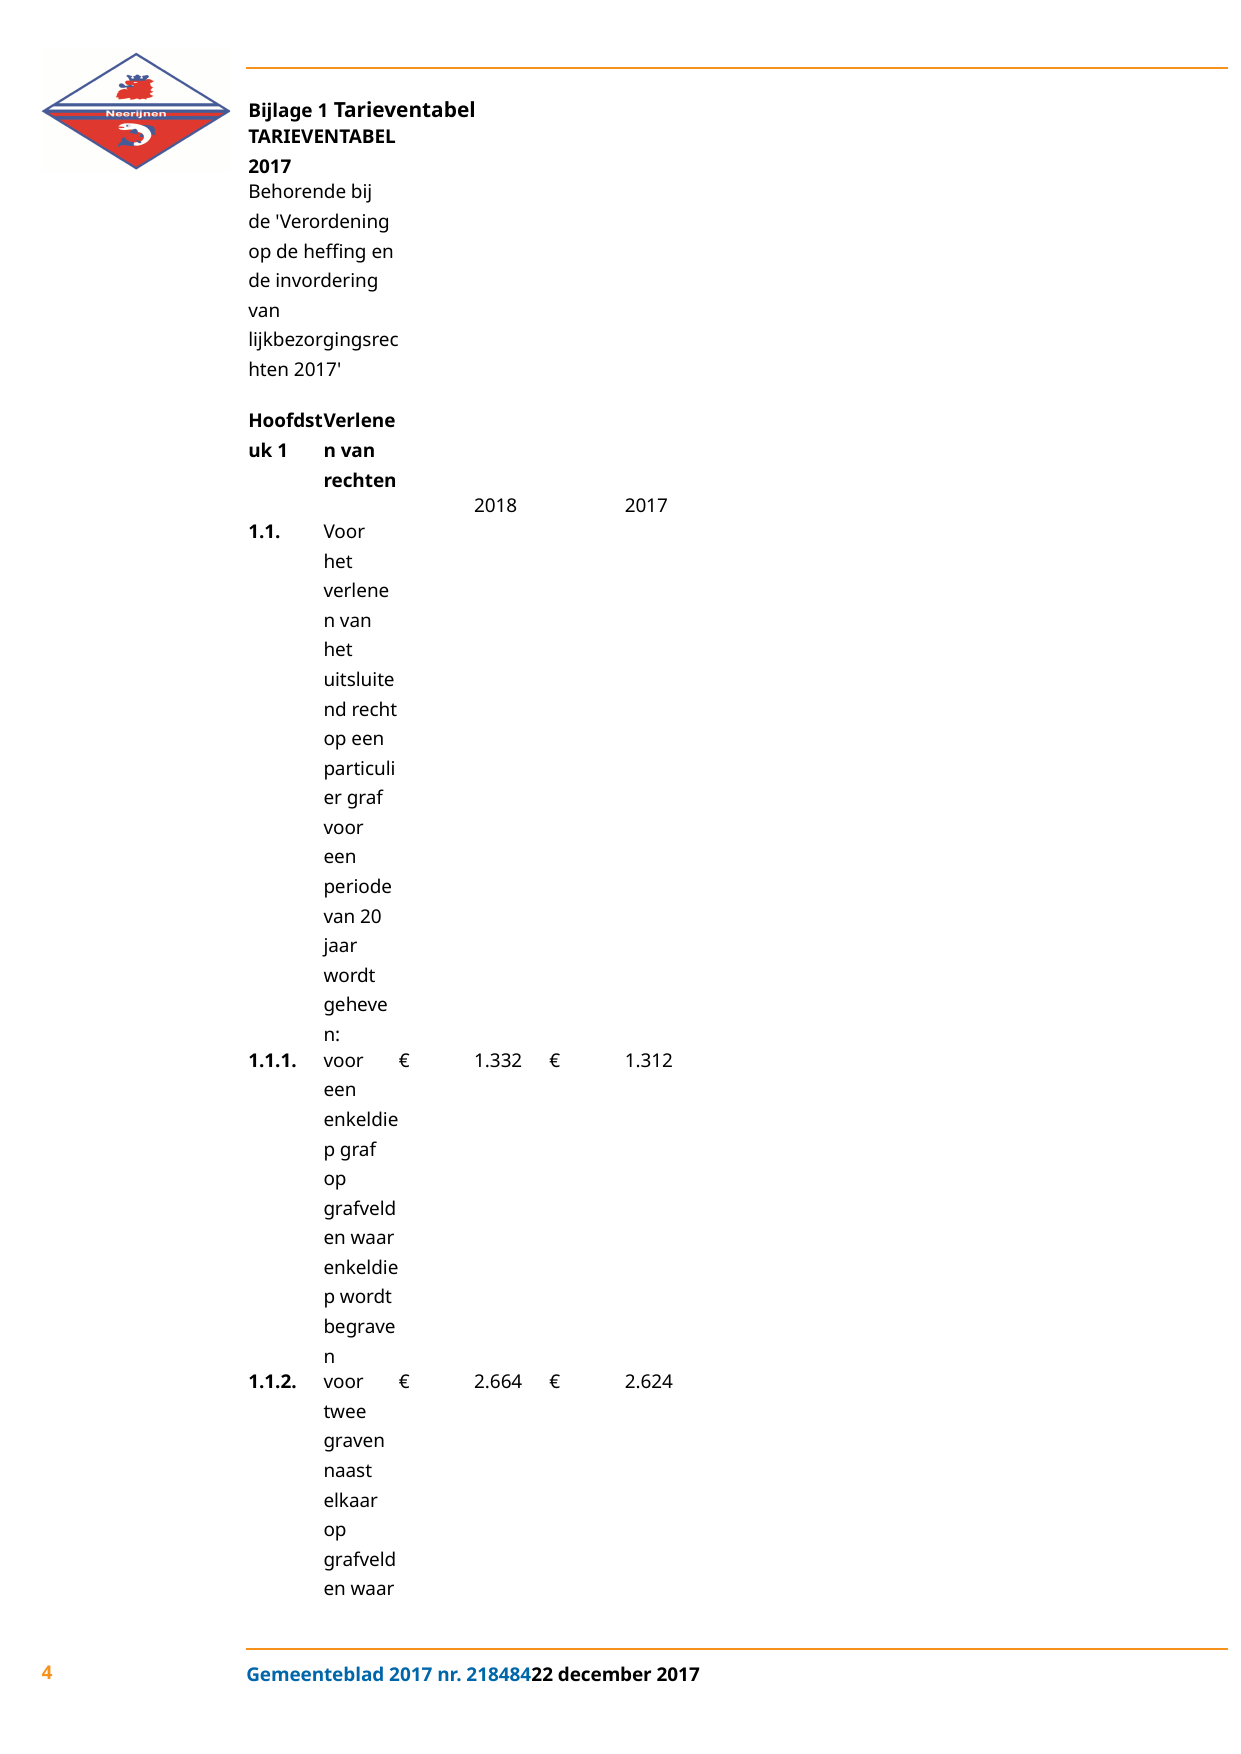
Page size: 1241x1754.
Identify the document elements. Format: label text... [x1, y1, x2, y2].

table_cell [248, 493, 323, 518]
table_cell € [399, 1369, 474, 1601]
table_cell € [399, 1047, 474, 1368]
table_cell voor twee graven naast elkaar op grafvelden waar [323, 1369, 398, 1601]
table_cell [399, 408, 474, 493]
table_cell [474, 382, 700, 408]
table_cell 2018 [474, 493, 549, 518]
table_cell 2017 [625, 493, 700, 518]
table_cell 1.332 [474, 1047, 549, 1368]
table_cell [549, 493, 624, 518]
table_cell Verlenen van rechten [323, 408, 398, 493]
table_cell [399, 493, 474, 518]
table_cell 1.1.1. [248, 1047, 323, 1368]
picture [41, 47, 231, 172]
table_cell 2.624 [625, 1369, 700, 1601]
table_cell [474, 408, 549, 493]
table_cell [549, 408, 624, 493]
table_cell voor een enkeldiep graf op grafvelden waar enkeldiep wordt begraven [323, 1047, 398, 1368]
table_cell [549, 518, 624, 1047]
table_header [399, 124, 700, 179]
table_cell 1.1.2. [248, 1369, 323, 1601]
table_cell 2.664 [474, 1369, 549, 1601]
table_cell € [549, 1369, 624, 1601]
table_cell [625, 518, 700, 1047]
table_cell [625, 408, 700, 493]
table_cell 1.1. [248, 518, 323, 1047]
table_cell Hoofdstuk 1 [248, 408, 323, 493]
table_cell [399, 179, 700, 382]
table_cell Behorende bij de 'Verordening op de heffing en de invordering van lijkbezorgingsrechten 2017' [248, 179, 398, 382]
table_cell 1.312 [625, 1047, 700, 1368]
table_cell [323, 493, 398, 518]
table_cell [248, 382, 474, 408]
table_cell [399, 518, 474, 1047]
table_cell Voor het verlenen van het uitsluitend recht op een particulier graf voor een periode van 20 jaar wordt geheven: [323, 518, 398, 1047]
table_cell [474, 518, 549, 1047]
table_header TARIEVENTABEL 2017 [248, 124, 398, 179]
table_cell € [549, 1047, 624, 1368]
text Bijlage 1 Tarieventabel [248, 95, 1152, 123]
